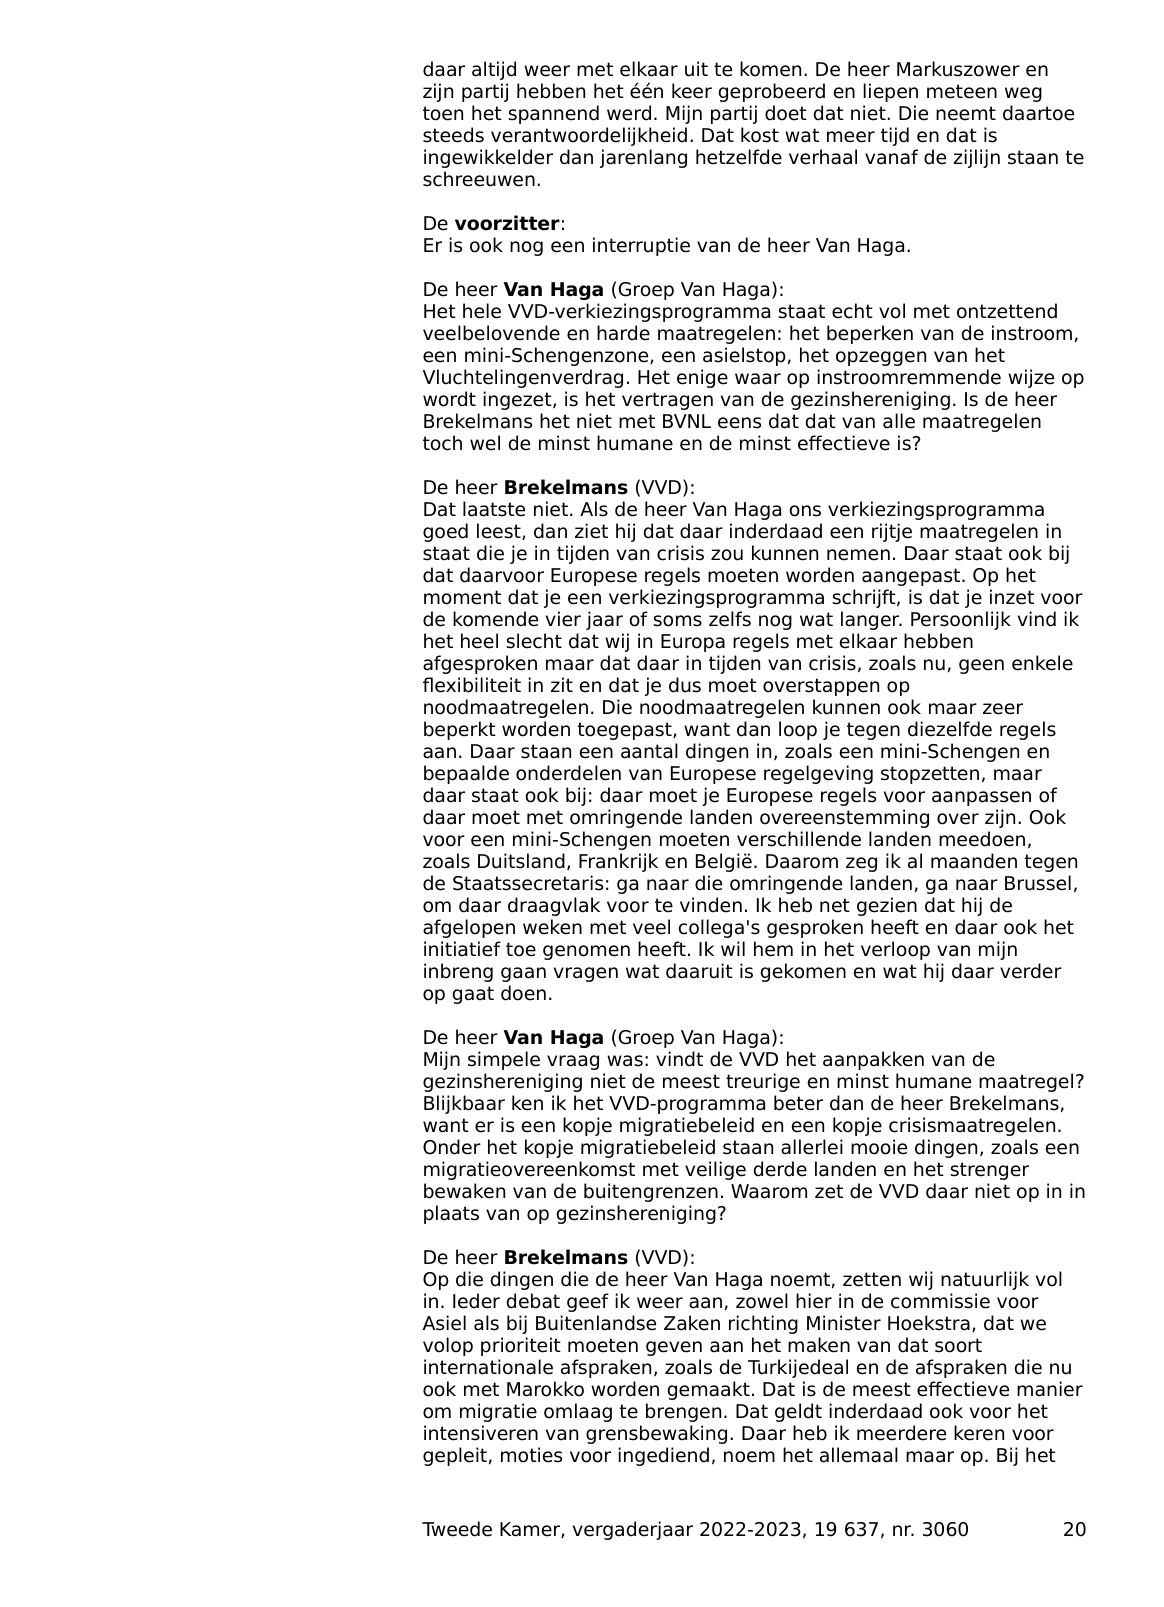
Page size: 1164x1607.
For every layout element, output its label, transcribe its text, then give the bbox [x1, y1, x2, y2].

text Het hele VVD-verkiezingsprogramma staat echt vol met ontzettend veelbelovende en harde maatregelen: het beperken van de instroom, een mini-Schengenzone, een asielstop, het opzeggen van het Vluchtelingenverdrag. Het enige waar op instroomremmende wijze op wordt ingezet, is het vertragen van de gezinshereniging. Is de heer Brekelmans het niet met BVNL eens dat dat van alle maatregelen toch wel de minst humane en de minst effectieve is? [422, 301, 1087, 455]
text Er is ook nog een interruptie van de heer Van Haga. [422, 235, 1087, 257]
text daar altijd weer met elkaar uit te komen. De heer Markuszower en zijn partij hebben het één keer geprobeerd en liepen meteen weg toen het spannend werd. Mijn partij doet dat niet. Die neemt daartoe steeds verantwoordelijkheid. Dat kost wat meer tijd en dat is ingewikkelder dan jarenlang hetzelfde verhaal vanaf de zijlijn staan te schreeuwen. [422, 59, 1087, 191]
text De heer Brekelmans (VVD): [422, 477, 1087, 499]
text De heer Van Haga (Groep Van Haga): [422, 279, 1087, 301]
text De voorzitter: [422, 213, 1087, 235]
text Mijn simpele vraag was: vindt de VVD het aanpakken van de gezinshereniging niet de meest treurige en minst humane maatregel? Blijkbaar ken ik het VVD-programma beter dan de heer Brekelmans, want er is een kopje migratiebeleid en een kopje crisismaatregelen. Onder het kopje migratiebeleid staan allerlei mooie dingen, zoals een migratieovereenkomst met veilige derde landen en het strenger bewaken van de buitengrenzen. Waarom zet de VVD daar niet op in in plaats van op gezinshereniging? [422, 1049, 1087, 1225]
text De heer Brekelmans (VVD): [422, 1247, 1087, 1269]
text Op die dingen die de heer Van Haga noemt, zetten wij natuurlijk vol in. Ieder debat geef ik weer aan, zowel hier in de commissie voor Asiel als bij Buitenlandse Zaken richting Minister Hoekstra, dat we volop prioriteit moeten geven aan het maken van dat soort internationale afspraken, zoals de Turkijedeal en de afspraken die nu ook met Marokko worden gemaakt. Dat is de meest effectieve manier om migratie omlaag te brengen. Dat geldt inderdaad ook voor het intensiveren van grensbewaking. Daar heb ik meerdere keren voor gepleit, moties voor ingediend, noem het allemaal maar op. Bij het [422, 1269, 1087, 1467]
text Dat laatste niet. Als de heer Van Haga ons verkiezingsprogramma goed leest, dan ziet hij dat daar inderdaad een rijtje maatregelen in staat die je in tijden van crisis zou kunnen nemen. Daar staat ook bij dat daarvoor Europese regels moeten worden aangepast. Op het moment dat je een verkiezingsprogramma schrijft, is dat je inzet voor de komende vier jaar of soms zelfs nog wat langer. Persoonlijk vind ik het heel slecht dat wij in Europa regels met elkaar hebben afgesproken maar dat daar in tijden van crisis, zoals nu, geen enkele flexibiliteit in zit en dat je dus moet overstappen op noodmaatregelen. Die noodmaatregelen kunnen ook maar zeer beperkt worden toegepast, want dan loop je tegen diezelfde regels aan. Daar staan een aantal dingen in, zoals een mini-Schengen en bepaalde onderdelen van Europese regelgeving stopzetten, maar daar staat ook bij: daar moet je Europese regels voor aanpassen of daar moet met omringende landen overeenstemming over zijn. Ook voor een mini-Schengen moeten verschillende landen meedoen, zoals Duitsland, Frankrijk en België. Daarom zeg ik al maanden tegen de Staatssecretaris: ga naar die omringende landen, ga naar Brussel, om daar draagvlak voor te vinden. Ik heb net gezien dat hij de afgelopen weken met veel collega's gesproken heeft en daar ook het initiatief toe genomen heeft. Ik wil hem in het verloop van mijn inbreng gaan vragen wat daaruit is gekomen en wat hij daar verder op gaat doen. [422, 499, 1087, 1005]
text De heer Van Haga (Groep Van Haga): [422, 1027, 1087, 1049]
